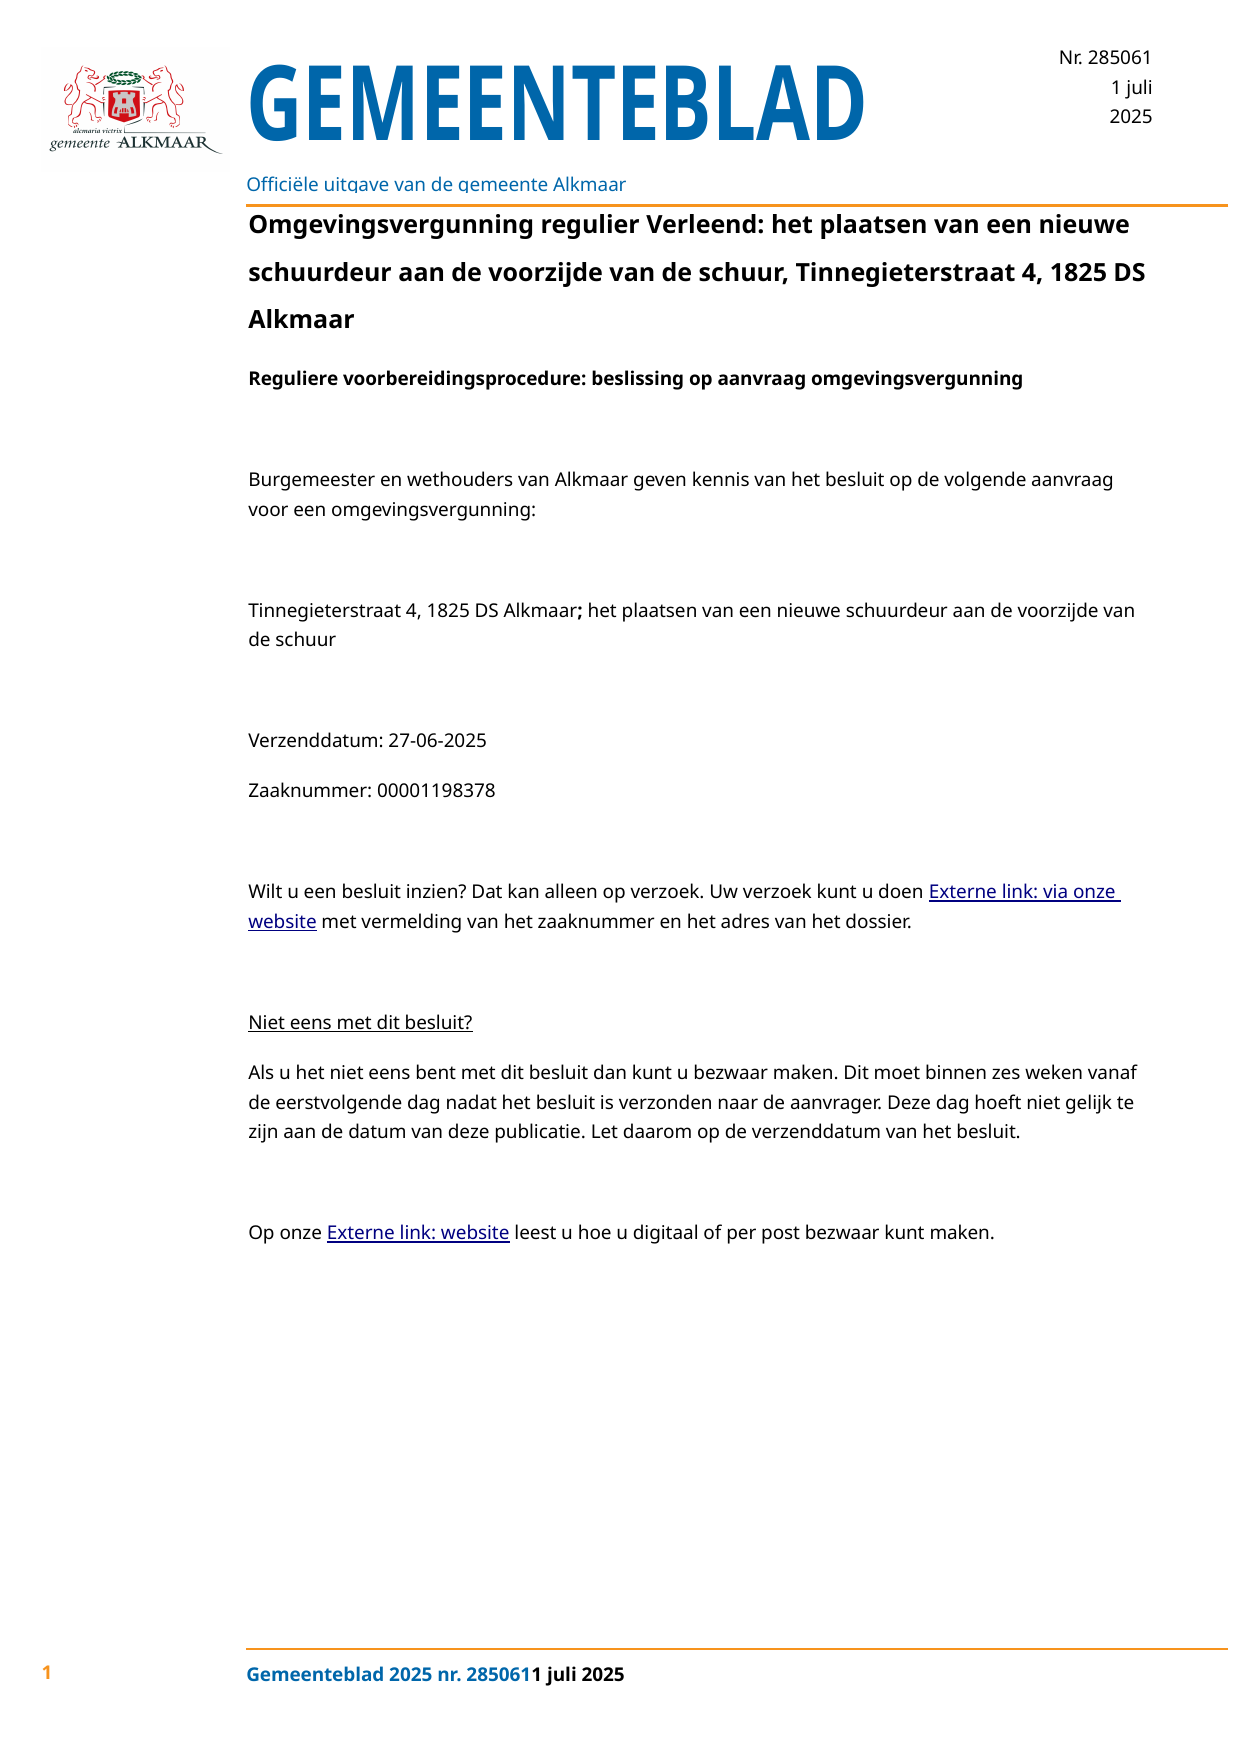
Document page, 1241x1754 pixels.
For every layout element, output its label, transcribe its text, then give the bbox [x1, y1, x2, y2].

text Als u het niet eens bent met dit besluit dan kunt u bezwaar maken. Dit moet binnen zes weken vanaf de eerstvolgende dag nadat het besluit is verzonden naar de aanvrager. Deze dag hoeft niet gelijk te zijn aan de datum van deze publicatie. Let daarom op de verzenddatum van het besluit. [248, 1059, 1152, 1144]
text Op onze Externe link: website leest u hoe u digitaal of per post bezwaar kunt maken. [248, 1219, 1152, 1245]
text Verzenddatum: 27-06-2025 [248, 727, 1152, 753]
text Niet eens met dit besluit? [248, 1009, 1152, 1034]
text Burgemeester en wethouders van Alkmaar geven kennis van het besluit op de volgende aanvraag voor een omgevingsvergunning: [248, 466, 1152, 522]
text Wilt u een besluit inzien? Dat kan alleen op verzoek. Uw verzoek kunt u doen Externe link: via onze website met vermelding van het zaaknummer en het adres van het dossier. [248, 878, 1152, 934]
text Omgevingsvergunning regulier Verleend: het plaatsen van een nieuwe schuurdeur aan de voorzijde van de schuur, Tinnegieterstraat 4, 1825 DS Alkmaar [248, 207, 1152, 336]
text Tinnegieterstraat 4, 1825 DS Alkmaar; het plaatsen van een nieuwe schuurdeur aan de voorzijde van de schuur [248, 597, 1152, 652]
picture [41, 47, 231, 172]
text Zaaknummer: 00001198378 [248, 778, 1152, 803]
text Reguliere voorbereidingsprocedure: beslissing op aanvraag omgevingsvergunning [248, 366, 1152, 391]
